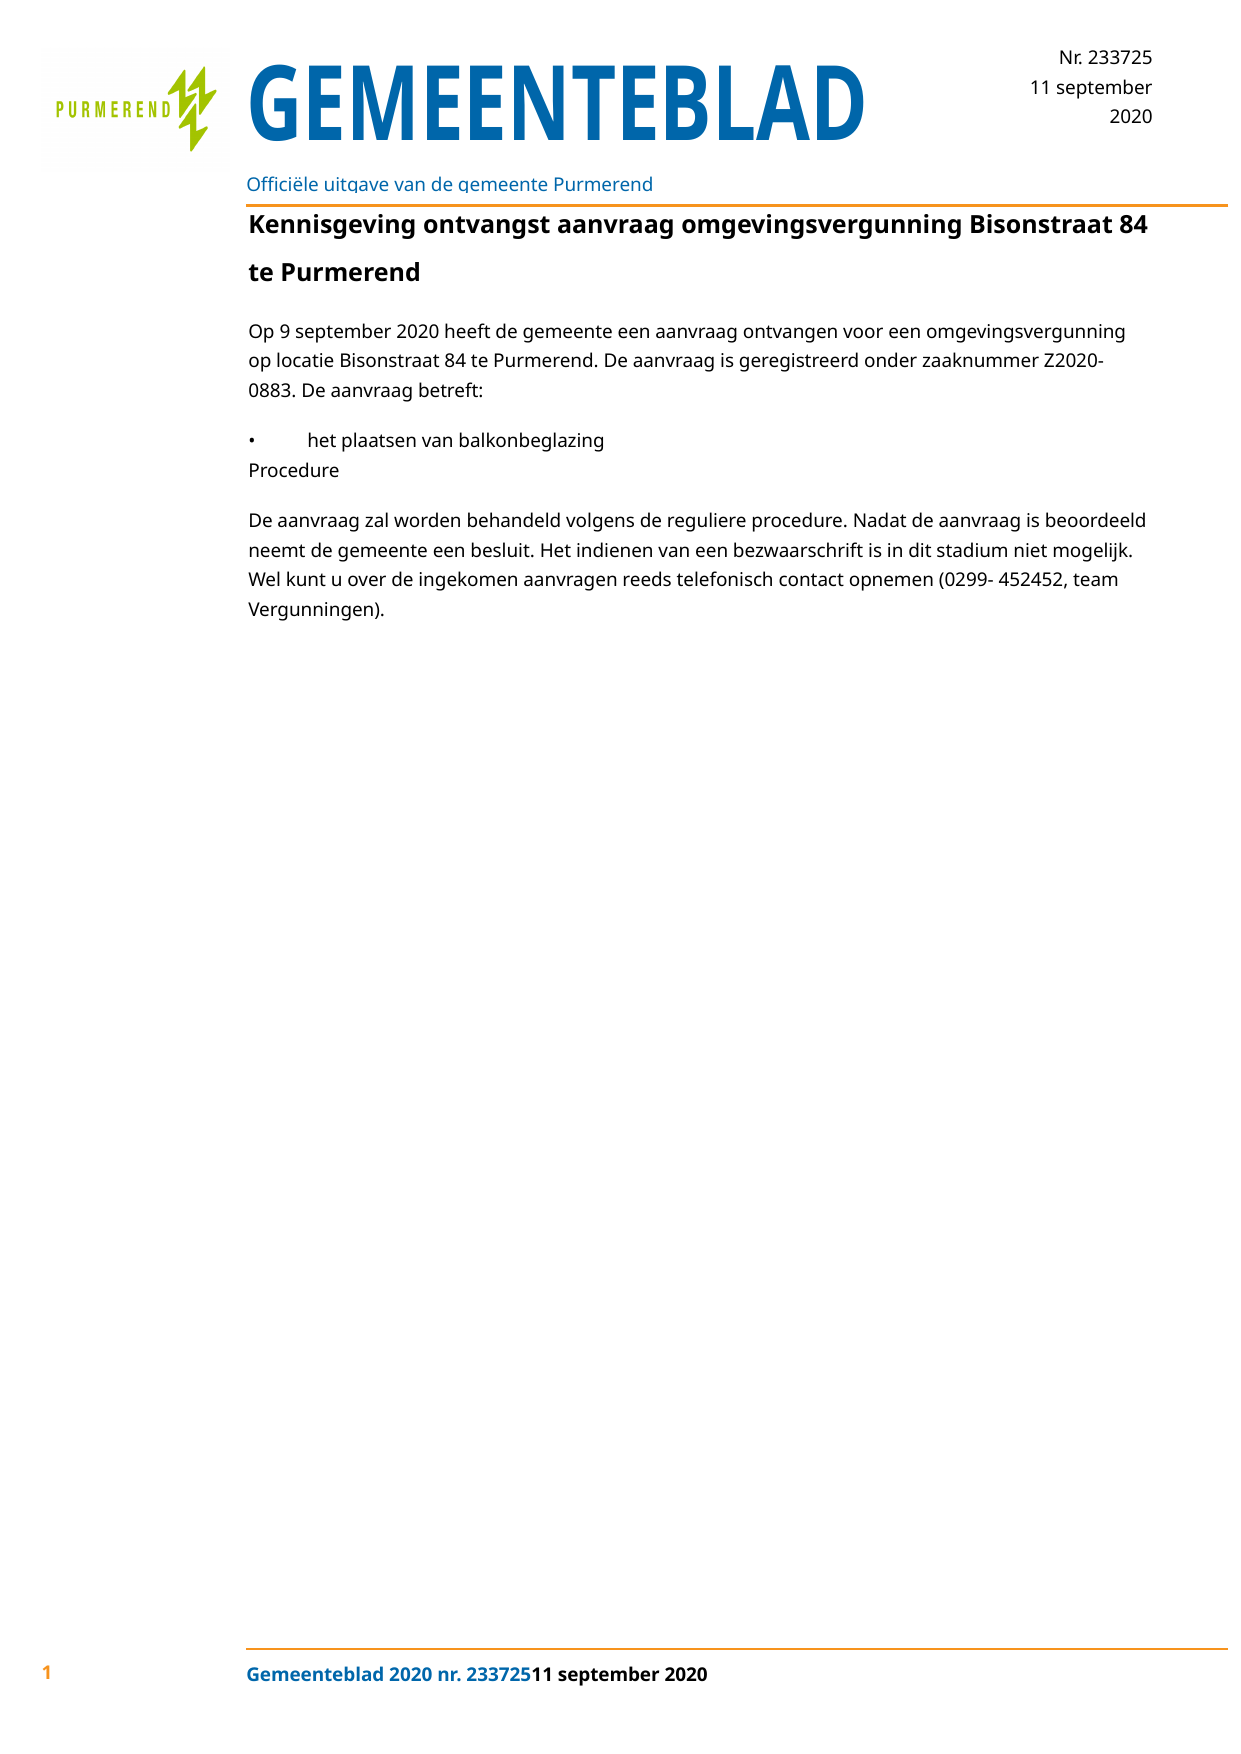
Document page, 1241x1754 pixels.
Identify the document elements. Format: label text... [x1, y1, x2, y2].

list het plaatsen van balkonbeglazing [248, 427, 1152, 453]
text Kennisgeving ontvangst aanvraag omgevingsvergunning Bisonstraat 84 te Purmerend [248, 207, 1152, 288]
text Op 9 september 2020 heeft de gemeente een aanvraag ontvangen voor een omgevingsvergunning op locatie Bisonstraat 84 te Purmerend. De aanvraag is geregistreerd onder zaaknummer Z2020-0883. De aanvraag betreft: [248, 318, 1152, 403]
picture [41, 47, 231, 172]
text Procedure [248, 457, 1152, 483]
text De aanvraag zal worden behandeld volgens de reguliere procedure. Nadat de aanvraag is beoordeeld neemt de gemeente een besluit. Het indienen van een bezwaarschrift is in dit stadium niet mogelijk. Wel kunt u over de ingekomen aanvragen reeds telefonisch contact opnemen (0299- 452452, team Vergunningen). [248, 507, 1152, 622]
